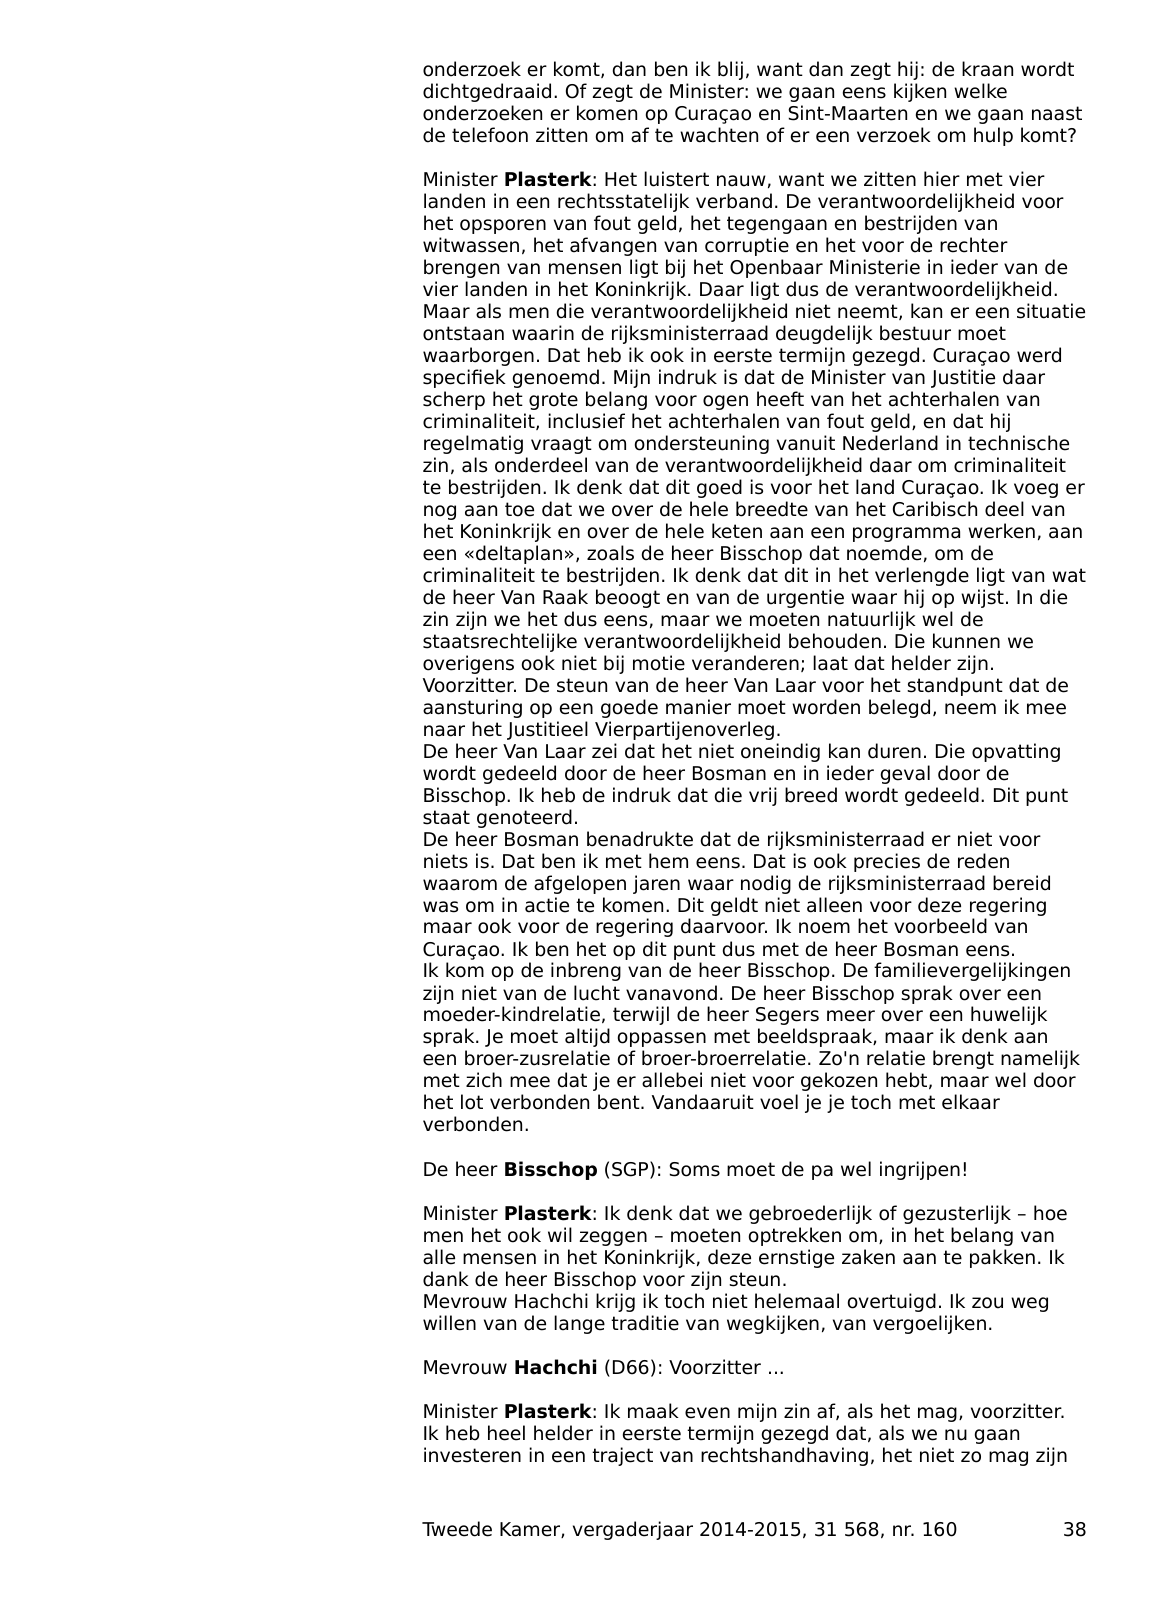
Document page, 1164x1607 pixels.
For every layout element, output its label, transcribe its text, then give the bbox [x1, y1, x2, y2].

text Mevrouw Hachchi krijg ik toch niet helemaal overtuigd. Ik zou weg willen van de lange traditie van wegkijken, van vergoelijken. [422, 1291, 1087, 1334]
text Mevrouw Hachchi (D66): Voorzitter ... [422, 1357, 1087, 1379]
text onderzoek er komt, dan ben ik blij, want dan zegt hij: de kraan wordt dichtgedraaid. Of zegt de Minister: we gaan eens kijken welke onderzoeken er komen op Curaçao en Sint-Maarten en we gaan naast de telefoon zitten om af te wachten of er een verzoek om hulp komt? [422, 59, 1087, 147]
text Voorzitter. De steun van de heer Van Laar voor het standpunt dat de aansturing op een goede manier moet worden belegd, neem ik mee naar het Justitieel Vierpartijenoverleg. [422, 675, 1087, 741]
text Minister Plasterk: Ik maak even mijn zin af, als het mag, voorzitter. Ik heb heel helder in eerste termijn gezegd dat, als we nu gaan investeren in een traject van rechtshandhaving, het niet zo mag zijn [422, 1401, 1087, 1467]
text De heer Van Laar zei dat het niet oneindig kan duren. Die opvatting wordt gedeeld door de heer Bosman en in ieder geval door de Bisschop. Ik heb de indruk dat die vrij breed wordt gedeeld. Dit punt staat genoteerd. [422, 741, 1087, 828]
text Ik kom op de inbreng van de heer Bisschop. De familievergelijkingen zijn niet van de lucht vanavond. De heer Bisschop sprak over een moeder-kindrelatie, terwijl de heer Segers meer over een huwelijk sprak. Je moet altijd oppassen met beeldspraak, maar ik denk aan een broer-zusrelatie of broer-broerrelatie. Zo'n relatie brengt namelijk met zich mee dat je er allebei niet voor gekozen hebt, maar wel door het lot verbonden bent. Vandaaruit voel je je toch met elkaar verbonden. [422, 960, 1087, 1136]
text De heer Bosman benadrukte dat de rijksministerraad er niet voor niets is. Dat ben ik met hem eens. Dat is ook precies de reden waarom de afgelopen jaren waar nodig de rijksministerraad bereid was om in actie te komen. Dit geldt niet alleen voor deze regering maar ook voor de regering daarvoor. Ik noem het voorbeeld van Curaçao. Ik ben het op dit punt dus met de heer Bosman eens. [422, 828, 1087, 960]
text De heer Bisschop (SGP): Soms moet de pa wel ingrijpen! [422, 1158, 1087, 1180]
text Minister Plasterk: Het luistert nauw, want we zitten hier met vier landen in een rechtsstatelijk verband. De verantwoordelijkheid voor het opsporen van fout geld, het tegengaan en bestrijden van witwassen, het afvangen van corruptie en het voor de rechter brengen van mensen ligt bij het Openbaar Ministerie in ieder van de vier landen in het Koninkrijk. Daar ligt dus de verantwoordelijkheid. Maar als men die verantwoordelijkheid niet neemt, kan er een situatie ontstaan waarin de rijksministerraad deugdelijk bestuur moet waarborgen. Dat heb ik ook in eerste termijn gezegd. Curaçao werd specifiek genoemd. Mijn indruk is dat de Minister van Justitie daar scherp het grote belang voor ogen heeft van het achterhalen van criminaliteit, inclusief het achterhalen van fout geld, en dat hij regelmatig vraagt om ondersteuning vanuit Nederland in technische zin, als onderdeel van de verantwoordelijkheid daar om criminaliteit te bestrijden. Ik denk dat dit goed is voor het land Curaçao. Ik voeg er nog aan toe dat we over de hele breedte van het Caribisch deel van het Koninkrijk en over de hele keten aan een programma werken, aan een «deltaplan», zoals de heer Bisschop dat noemde, om de criminaliteit te bestrijden. Ik denk dat dit in het verlengde ligt van wat de heer Van Raak beoogt en van de urgentie waar hij op wijst. In die zin zijn we het dus eens, maar we moeten natuurlijk wel de staatsrechtelijke verantwoordelijkheid behouden. Die kunnen we overigens ook niet bij motie veranderen; laat dat helder zijn. [422, 169, 1087, 675]
text Minister Plasterk: Ik denk dat we gebroederlijk of gezusterlijk – hoe men het ook wil zeggen – moeten optrekken om, in het belang van alle mensen in het Koninkrijk, deze ernstige zaken aan te pakken. Ik dank de heer Bisschop voor zijn steun. [422, 1203, 1087, 1291]
